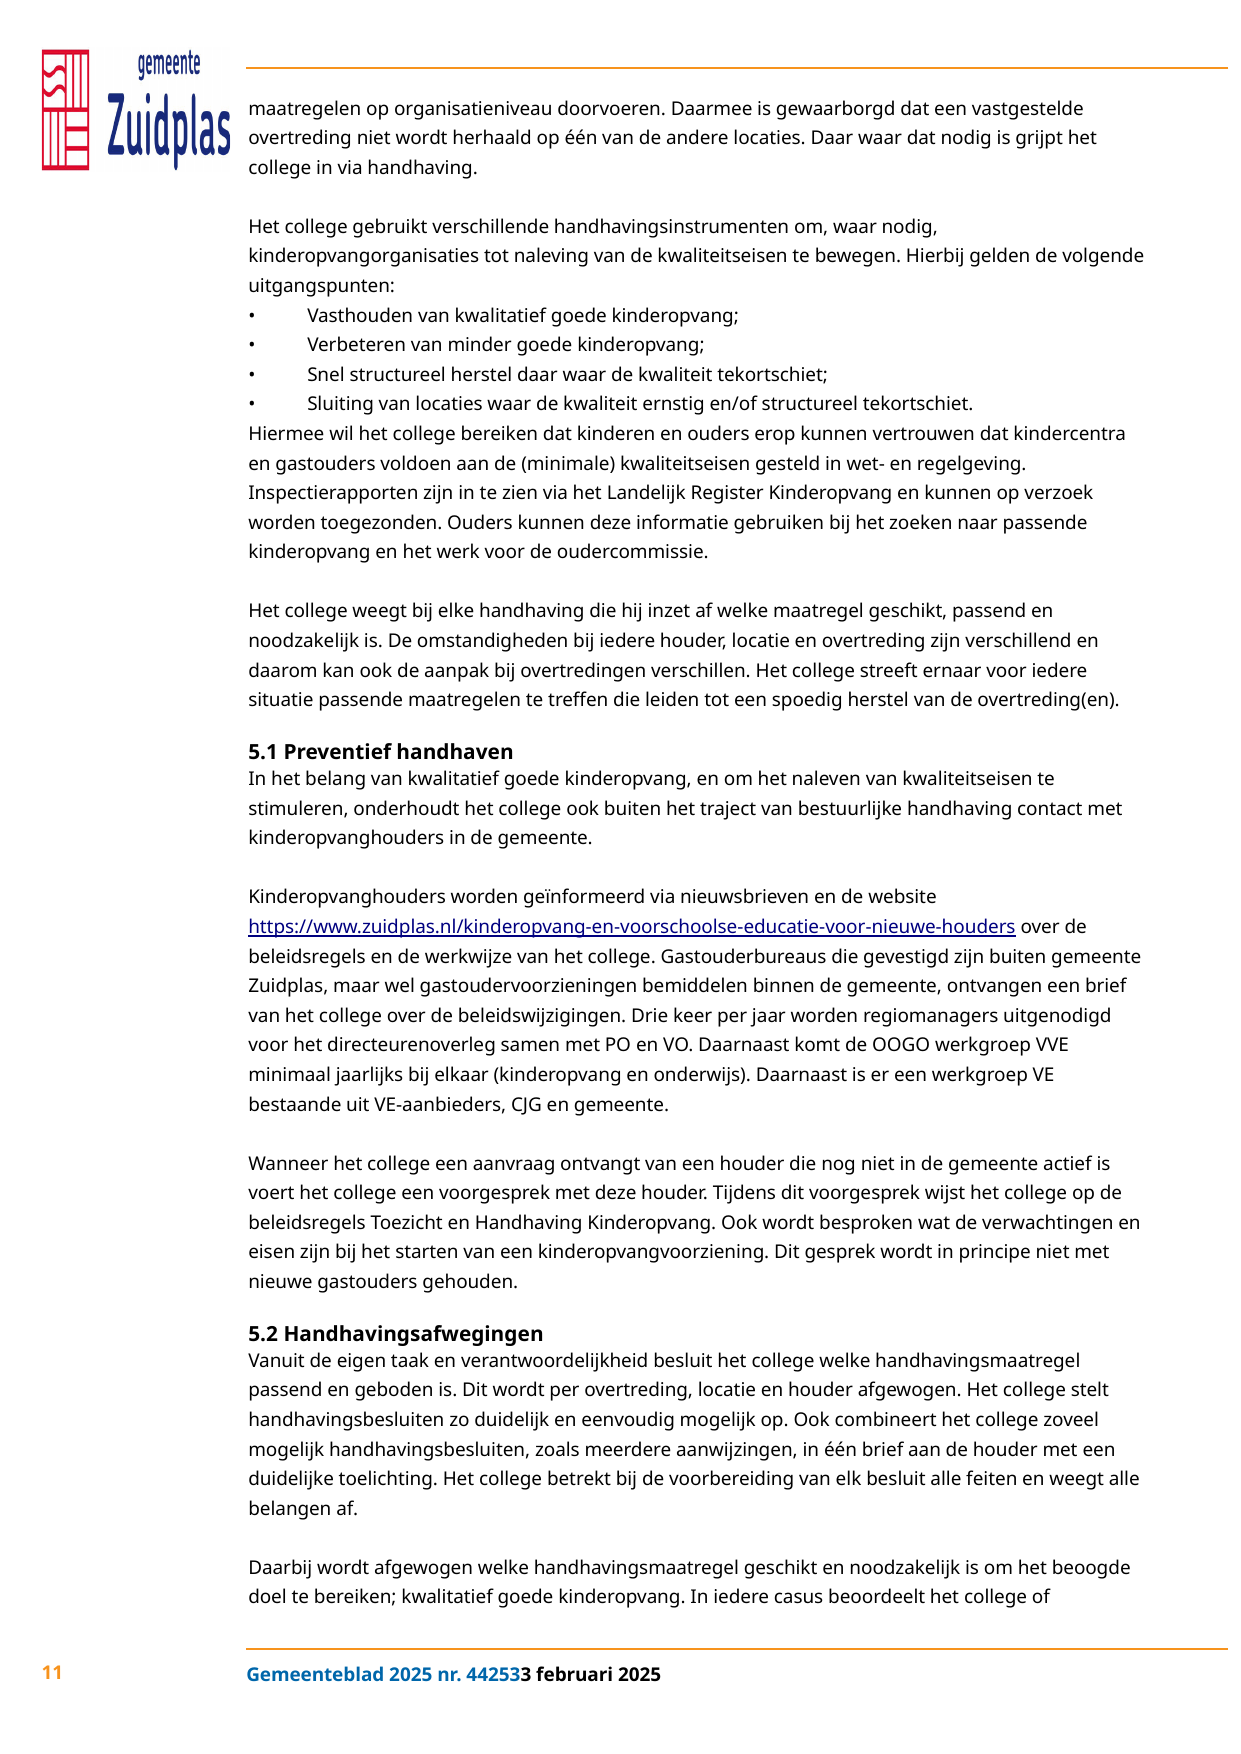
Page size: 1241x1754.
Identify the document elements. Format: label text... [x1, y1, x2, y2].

text Het college gebruikt verschillende handhavingsinstrumenten om, waar nodig, kinderopvangorganisaties tot naleving van de kwaliteitseisen te bewegen. Hierbij gelden de volgende uitgangspunten: [248, 213, 1152, 298]
text 5.2 Handhavingsafwegingen [248, 1319, 1152, 1347]
text maatregelen op organisatieniveau doorvoeren. Daarmee is gewaarborgd dat een vastgestelde overtreding niet wordt herhaald op één van de andere locaties. Daar waar dat nodig is grijpt het college in via handhaving. [248, 95, 1152, 180]
text Vanuit de eigen taak en verantwoordelijkheid besluit het college welke handhavingsmaatregel passend en geboden is. Dit wordt per overtreding, locatie en houder afgewogen. Het college stelt handhavingsbesluiten zo duidelijk en eenvoudig mogelijk op. Ook combineert het college zoveel mogelijk handhavingsbesluiten, zoals meerdere aanwijzingen, in één brief aan de houder met een duidelijke toelichting. Het college betrekt bij de voorbereiding van elk besluit alle feiten en weegt alle belangen af. [248, 1347, 1152, 1521]
list Verbeteren van minder goede kinderopvang; [248, 331, 1152, 357]
text Wanneer het college een aanvraag ontvangt van een houder die nog niet in de gemeente actief is voert het college een voorgesprek met deze houder. Tijdens dit voorgesprek wijst het college op de beleidsregels Toezicht en Handhaving Kinderopvang. Ook wordt besproken wat de verwachtingen en eisen zijn bij het starten van een kinderopvangvoorziening. Dit gesprek wordt in principe niet met nieuwe gastouders gehouden. [248, 1150, 1152, 1294]
list Snel structureel herstel daar waar de kwaliteit tekortschiet; [248, 361, 1152, 387]
text Kinderopvanghouders worden geïnformeerd via nieuwsbrieven en de website https://www.zuidplas.nl/kinderopvang-en-voorschoolse-educatie-voor-nieuwe-houders over de beleidsregels en de werkwijze van het college. Gastouderbureaus die gevestigd zijn buiten gemeente Zuidplas, maar wel gastoudervoorzieningen bemiddelen binnen de gemeente, ontvangen een brief van het college over de beleidswijzigingen. Drie keer per jaar worden regiomanagers uitgenodigd voor het directeurenoverleg samen met PO en VO. Daarnaast komt de OOGO werkgroep VVE minimaal jaarlijks bij elkaar (kinderopvang en onderwijs). Daarnaast is er een werkgroep VE bestaande uit VE-aanbieders, CJG en gemeente. [248, 884, 1152, 1116]
picture [41, 47, 231, 172]
text In het belang van kwalitatief goede kinderopvang, en om het naleven van kwaliteitseisen te stimuleren, onderhoudt het college ook buiten het traject van bestuurlijke handhaving contact met kinderopvanghouders in de gemeente. [248, 765, 1152, 850]
text Daarbij wordt afgewogen welke handhavingsmaatregel geschikt en noodzakelijk is om het beoogde doel te bereiken; kwalitatief goede kinderopvang. In iedere casus beoordeelt het college of [248, 1554, 1152, 1609]
text Hiermee wil het college bereiken dat kinderen en ouders erop kunnen vertrouwen dat kindercentra en gastouders voldoen aan de (minimale) kwaliteitseisen gesteld in wet- en regelgeving. Inspectierapporten zijn in te zien via het Landelijk Register Kinderopvang en kunnen op verzoek worden toegezonden. Ouders kunnen deze informatie gebruiken bij het zoeken naar passende kinderopvang en het werk voor de oudercommissie. [248, 420, 1152, 564]
list Sluiting van locaties waar de kwaliteit ernstig en/of structureel tekortschiet. [248, 391, 1152, 416]
text 5.1 Preventief handhaven [248, 737, 1152, 765]
text Het college weegt bij elke handhaving die hij inzet af welke maatregel geschikt, passend en noodzakelijk is. De omstandigheden bij iedere houder, locatie en overtreding zijn verschillend en daarom kan ook de aanpak bij overtredingen verschillen. Het college streeft ernaar voor iedere situatie passende maatregelen te treffen die leiden tot een spoedig herstel van de overtreding(en). [248, 598, 1152, 712]
list Vasthouden van kwalitatief goede kinderopvang; [248, 302, 1152, 328]
